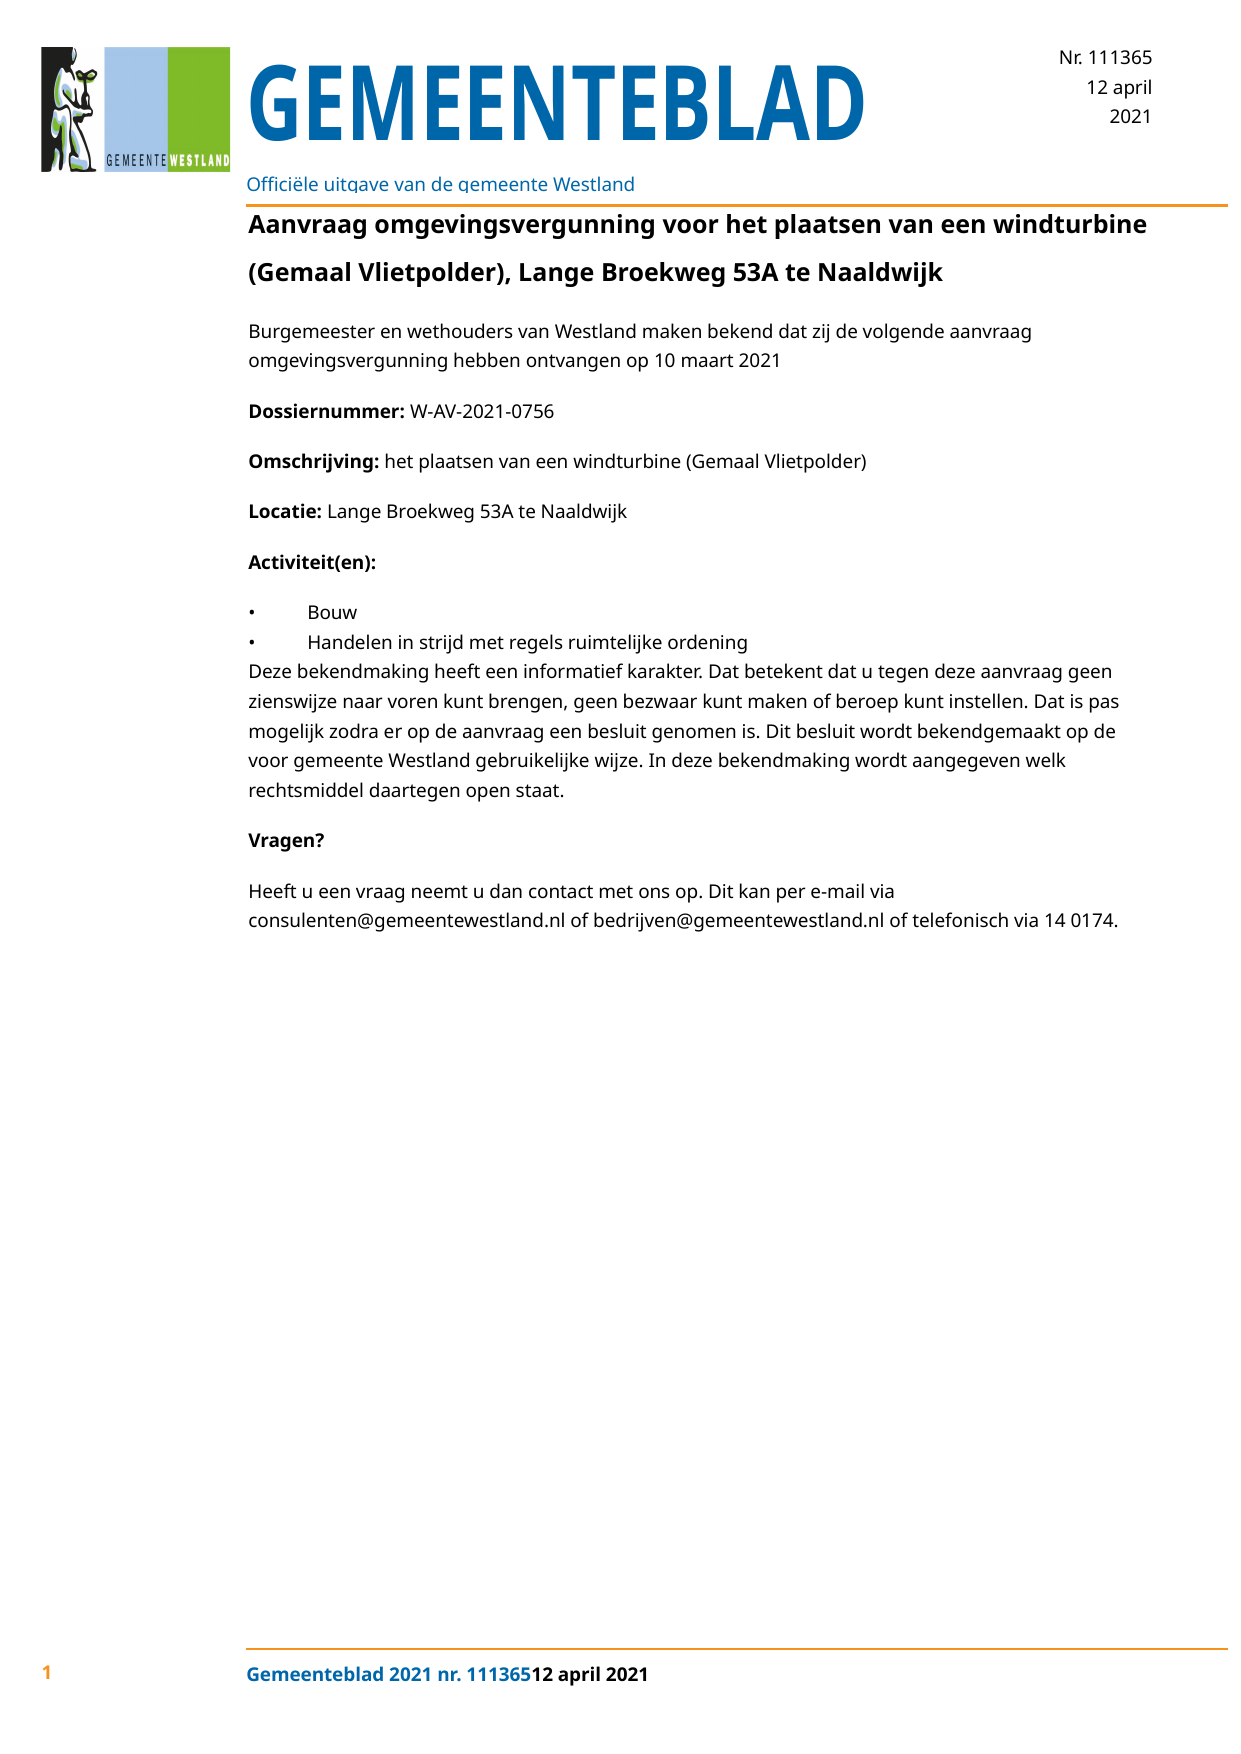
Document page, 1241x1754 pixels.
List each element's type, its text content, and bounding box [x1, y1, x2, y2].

text Vragen? [248, 827, 1152, 853]
text Heeft u een vraag neemt u dan contact met ons op. Dit kan per e-mail via consulenten@gemeentewestland.nl of bedrijven@gemeentewestland.nl of telefonisch via 14 0174. [248, 878, 1152, 933]
text Dossiernummer: W-AV-2021-0756 [248, 398, 1152, 424]
text Activiteit(en): [248, 549, 1152, 575]
text Burgemeester en wethouders van Westland maken bekend dat zij de volgende aanvraag omgevingsvergunning hebben ontvangen op 10 maart 2021 [248, 318, 1152, 373]
list Handelen in strijd met regels ruimtelijke ordening [248, 629, 1152, 655]
list Bouw [248, 599, 1152, 625]
picture [41, 47, 231, 172]
text Locatie: Lange Broekweg 53A te Naaldwijk [248, 499, 1152, 524]
text Deze bekendmaking heeft een informatief karakter. Dat betekent dat u tegen deze aanvraag geen zienswijze naar voren kunt brengen, geen bezwaar kunt maken of beroep kunt instellen. Dat is pas mogelijk zodra er op de aanvraag een besluit genomen is. Dit besluit wordt bekendgemaakt op de voor gemeente Westland gebruikelijke wijze. In deze bekendmaking wordt aangegeven welk rechtsmiddel daartegen open staat. [248, 659, 1152, 803]
text Omschrijving: het plaatsen van een windturbine (Gemaal Vlietpolder) [248, 448, 1152, 474]
text Aanvraag omgevingsvergunning voor het plaatsen van een windturbine (Gemaal Vlietpolder), Lange Broekweg 53A te Naaldwijk [248, 207, 1152, 288]
